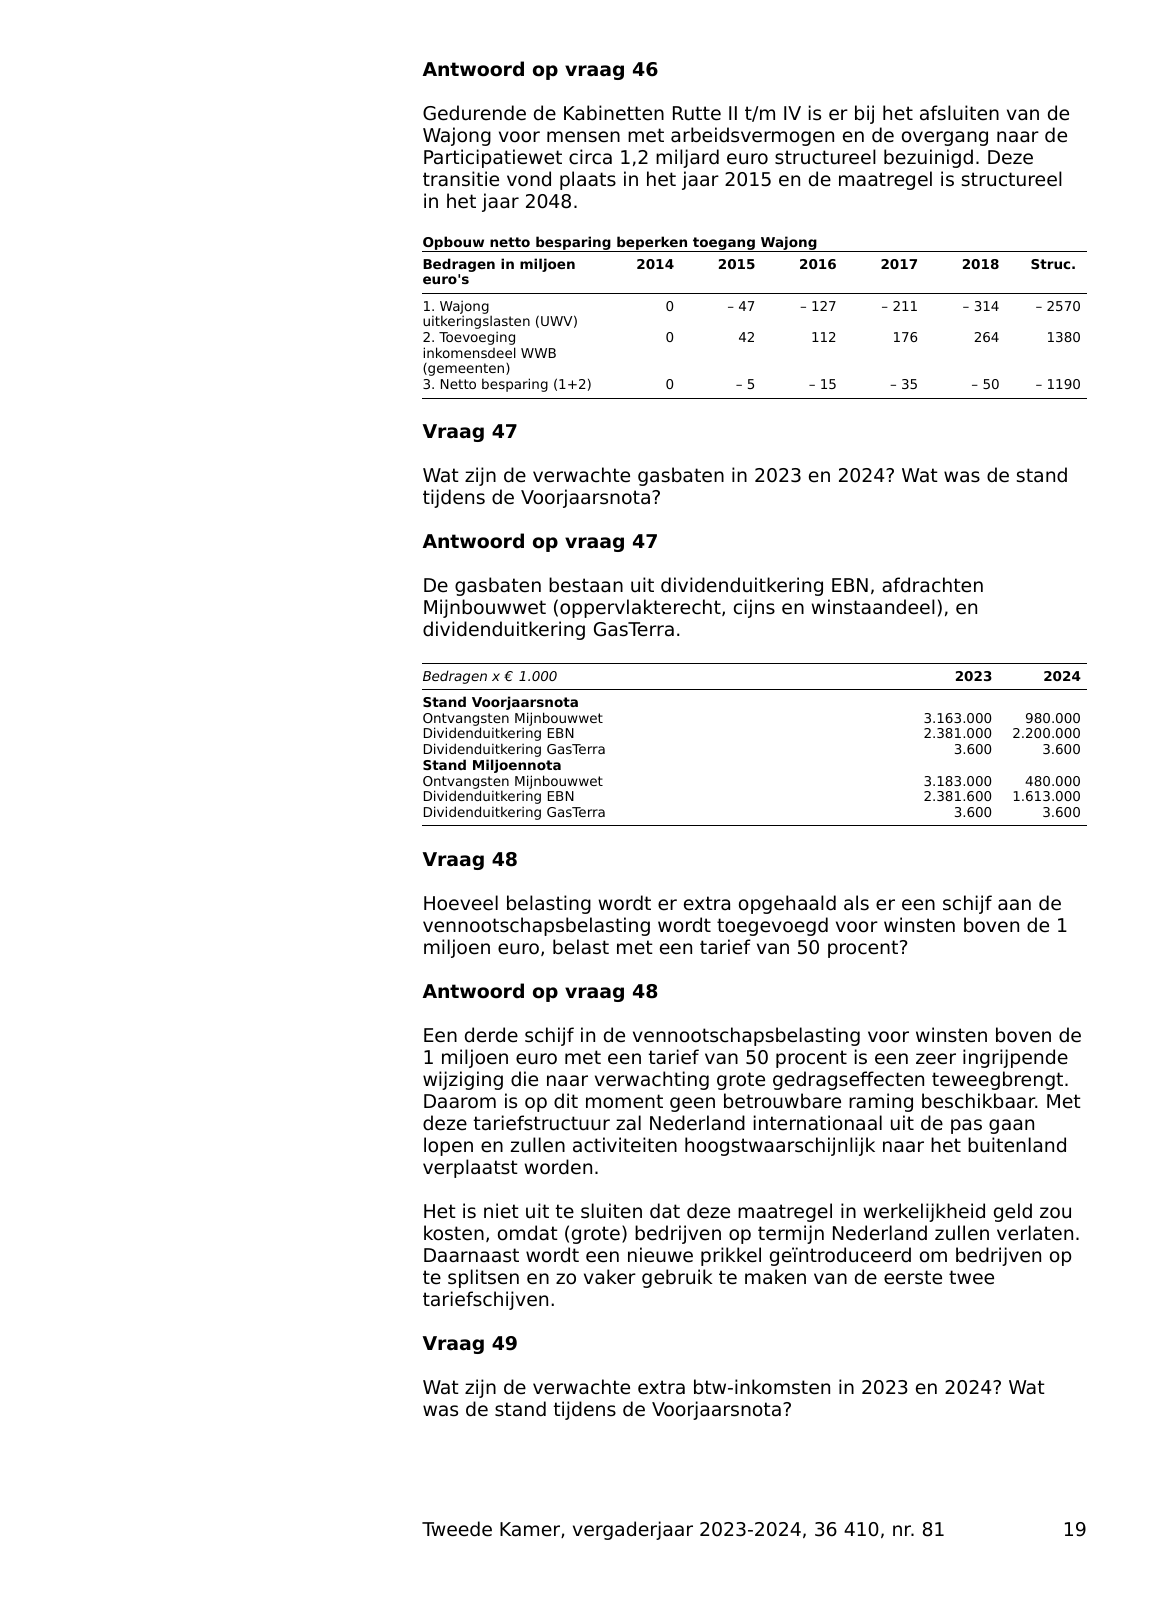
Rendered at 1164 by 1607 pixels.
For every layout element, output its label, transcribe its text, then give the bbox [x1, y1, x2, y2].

text Een derde schijf in de vennootschapsbelasting voor winsten boven de 1 miljoen euro met een tarief van 50 procent is een zeer ingrijpende wijziging die naar verwachting grote gedragseffecten teweegbrengt. Daarom is op dit moment geen betrouwbare raming beschikbaar. Met deze tariefstructuur zal Nederland internationaal uit de pas gaan lopen en zullen activiteiten hoogstwaarschijnlijk naar het buitenland verplaatst worden. [422, 1025, 1087, 1179]
table_header Opbouw netto besparing beperken toegang Wajong [422, 235, 1087, 251]
table_cell 2018 [924, 252, 1005, 293]
table_cell – 5 [680, 377, 761, 397]
table_header 2023 [910, 664, 998, 689]
text Wat zijn de verwachte gasbaten in 2023 en 2024? Wat was de stand tijdens de Voorjaarsnota? [422, 465, 1087, 509]
table_cell Dividenduitkering GasTerra [422, 805, 909, 825]
text Wat zijn de verwachte extra btw-inkomsten in 2023 en 2024? Wat was de stand tijdens de Voorjaarsnota? [422, 1377, 1087, 1421]
table_cell 3.600 [910, 805, 998, 825]
table_cell – 15 [761, 377, 842, 397]
subtitle Antwoord op vraag 46 [422, 59, 1087, 81]
table_cell [998, 690, 1087, 711]
table_cell 2.381.600 [910, 789, 998, 805]
table_cell Ontvangsten Mijnbouwwet [422, 711, 909, 726]
table_cell 0 [599, 294, 680, 330]
table_cell Ontvangsten Mijnbouwwet [422, 774, 909, 789]
table_cell [910, 758, 998, 773]
table_cell 2017 [843, 252, 924, 293]
table_cell 3. Netto besparing (1+2) [422, 377, 598, 397]
table_cell 2.200.000 [998, 726, 1087, 742]
subtitle Antwoord op vraag 47 [422, 531, 1087, 553]
table_cell – 50 [924, 377, 1005, 397]
table_cell 2014 [599, 252, 680, 293]
table_cell [998, 758, 1087, 773]
table_cell 1.613.000 [998, 789, 1087, 805]
table_cell [910, 690, 998, 711]
table_cell Bedragen in miljoen euro's [422, 252, 598, 293]
table_cell – 47 [680, 294, 761, 330]
table_cell 1. Wajong uitkeringslasten (UWV) [422, 294, 598, 330]
table_cell 2.381.000 [910, 726, 998, 742]
table_cell – 35 [843, 377, 924, 397]
table_cell Stand Voorjaarsnota [422, 690, 909, 711]
table_cell 980.000 [998, 711, 1087, 726]
table_cell 0 [599, 377, 680, 397]
table_cell 3.183.000 [910, 774, 998, 789]
table_cell – 314 [924, 294, 1005, 330]
subtitle Vraag 48 [422, 848, 1087, 871]
table_cell 2. Toevoeging inkomensdeel WWB (gemeenten) [422, 330, 598, 377]
table_header 2024 [998, 664, 1087, 689]
text Gedurende de Kabinetten Rutte II t/m IV is er bij het afsluiten van de Wajong voor mensen met arbeidsvermogen en de overgang naar de Participatiewet circa 1,2 miljard euro structureel bezuinigd. Deze transitie vond plaats in het jaar 2015 en de maatregel is structureel in het jaar 2048. [422, 103, 1087, 213]
text Het is niet uit te sluiten dat deze maatregel in werkelijkheid geld zou kosten, omdat (grote) bedrijven op termijn Nederland zullen verlaten. Daarnaast wordt een nieuwe prikkel geïntroduceerd om bedrijven op te splitsen en zo vaker gebruik te maken van de eerste twee tariefschijven. [422, 1201, 1087, 1311]
table_cell 264 [924, 330, 1005, 377]
table_cell – 2570 [1005, 294, 1087, 330]
table_cell Stand Miljoennota [422, 758, 909, 773]
table_cell Dividenduitkering EBN [422, 726, 909, 742]
table_cell – 211 [843, 294, 924, 330]
table_cell 3.600 [998, 742, 1087, 758]
subtitle Antwoord op vraag 48 [422, 981, 1087, 1003]
table_cell 3.163.000 [910, 711, 998, 726]
table_cell Struc. [1005, 252, 1087, 293]
subtitle Vraag 47 [422, 421, 1087, 443]
table_cell Dividenduitkering GasTerra [422, 742, 909, 758]
table_cell Dividenduitkering EBN [422, 789, 909, 805]
table_cell 1380 [1005, 330, 1087, 377]
table_header Bedragen x € 1.000 [422, 664, 909, 689]
table_cell 176 [843, 330, 924, 377]
text Hoeveel belasting wordt er extra opgehaald als er een schijf aan de vennootschapsbelasting wordt toegevoegd voor winsten boven de 1 miljoen euro, belast met een tarief van 50 procent? [422, 893, 1087, 959]
table_cell 480.000 [998, 774, 1087, 789]
table_cell 3.600 [910, 742, 998, 758]
table_cell 112 [761, 330, 842, 377]
table_cell 2015 [680, 252, 761, 293]
table_cell 2016 [761, 252, 842, 293]
table_cell – 127 [761, 294, 842, 330]
table_cell 42 [680, 330, 761, 377]
text De gasbaten bestaan uit dividenduitkering EBN, afdrachten Mijnbouwwet (oppervlakterecht, cijns en winstaandeel), en dividenduitkering GasTerra. [422, 575, 1087, 641]
table_cell 3.600 [998, 805, 1087, 825]
table_cell 0 [599, 330, 680, 377]
subtitle Vraag 49 [422, 1333, 1087, 1355]
table_cell – 1190 [1005, 377, 1087, 397]
